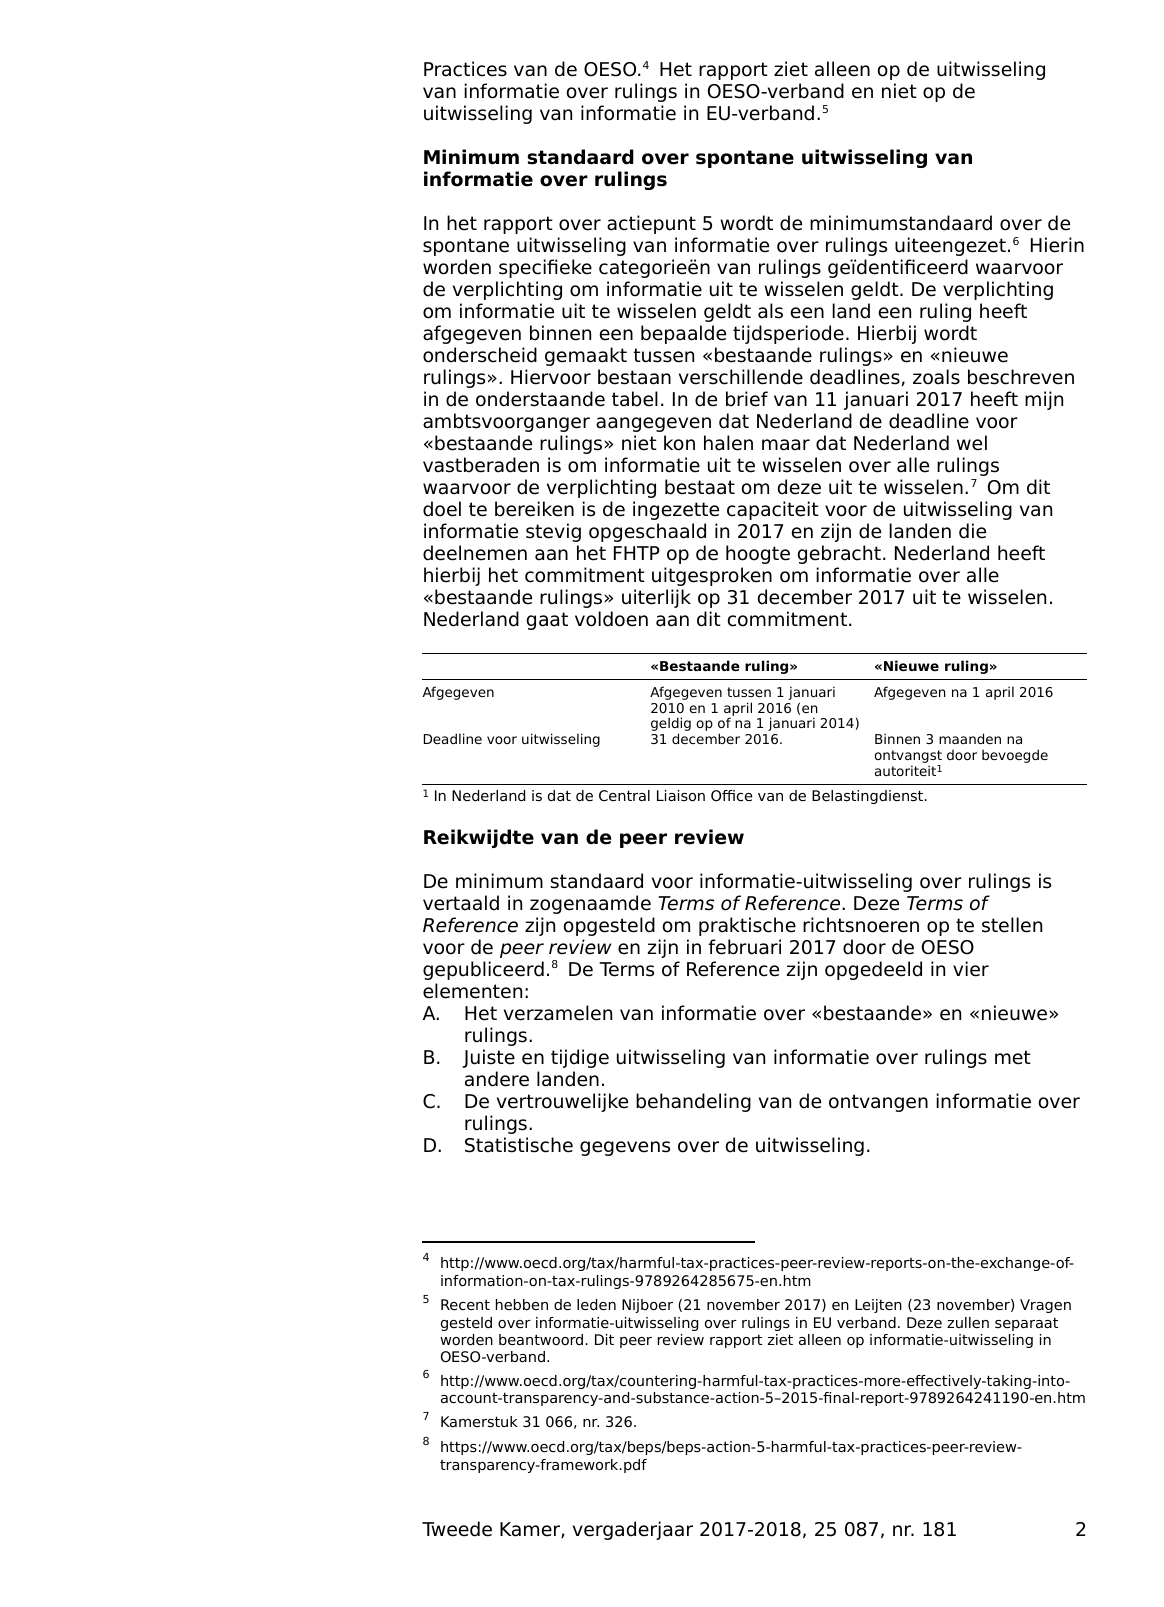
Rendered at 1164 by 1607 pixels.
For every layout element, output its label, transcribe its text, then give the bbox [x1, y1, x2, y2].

table_cell Binnen 3 maanden na ontvangst door bevoegde autoriteit1 [868, 732, 1087, 784]
text B. Juiste en tijdige uitwisseling van informatie over rulings met andere landen. [422, 1047, 1087, 1091]
table_cell 31 december 2016. [644, 732, 868, 784]
text http://www.oecd.org/tax/countering-harmful-tax-practices-more-effectively-taking-into-account-transparency-and-substance-action-5–2015-final-report-9789264241190-en.htm [422, 1368, 1087, 1407]
table_header «Bestaande ruling» [644, 654, 868, 679]
subtitle Minimum standaard over spontane uitwisseling van informatie over rulings [422, 147, 1087, 191]
text https://www.oecd.org/tax/beps/beps-action-5-harmful-tax-practices-peer-review-transparency-framework.pdf [422, 1435, 1087, 1474]
table_cell Afgegeven tussen 1 januari 2010 en 1 april 2016 (en geldig op of na 1 januari 2014) [644, 680, 868, 732]
text http://www.oecd.org/tax/harmful-tax-practices-peer-review-reports-on-the-exchange-of-information-on-tax-rulings-9789264285675-en.htm [422, 1251, 1087, 1290]
text Kamerstuk 31 066, nr. 326. [422, 1410, 1087, 1432]
text De minimum standaard voor informatie-uitwisseling over rulings is vertaald in zogenaamde Terms of Reference. Deze Terms of Reference zijn opgesteld om praktische richtsnoeren op te stellen voor de peer review en zijn in februari 2017 door de OESO gepubliceerd. De Terms of Reference zijn opgedeeld in vier elementen: [422, 871, 1087, 1003]
table_cell Deadline voor uitwisseling [422, 732, 644, 784]
table_header «Nieuwe ruling» [868, 654, 1087, 679]
text Recent hebben de leden Nijboer (21 november 2017) en Leijten (23 november) Vragen gesteld over informatie-uitwisseling over rulings in EU verband. Deze zullen separaat worden beantwoord. Dit peer review rapport ziet alleen op informatie-uitwisseling in OESO-verband. [422, 1293, 1087, 1366]
subtitle Reikwijdte van de peer review [422, 827, 1087, 849]
table_cell Afgegeven na 1 april 2016 [868, 680, 1087, 732]
text Practices van de OESO. Het rapport ziet alleen op de uitwisseling van informatie over rulings in OESO-verband en niet op de uitwisseling van informatie in EU-verband. [422, 59, 1087, 125]
text A. Het verzamelen van informatie over «bestaande» en «nieuwe» rulings. [422, 1003, 1087, 1047]
table_cell Afgegeven [422, 680, 644, 732]
text In het rapport over actiepunt 5 wordt de minimumstandaard over de spontane uitwisseling van informatie over rulings uiteengezet. Hierin worden specifieke categorieën van rulings geïdentificeerd waarvoor de verplichting om informatie uit te wisselen geldt. De verplichting om informatie uit te wisselen geldt als een land een ruling heeft afgegeven binnen een bepaalde tijdsperiode. Hierbij wordt onderscheid gemaakt tussen «bestaande rulings» en «nieuwe rulings». Hiervoor bestaan verschillende deadlines, zoals beschreven in de onderstaande tabel. In de brief van 11 januari 2017 heeft mijn ambtsvoorganger aangegeven dat Nederland de deadline voor «bestaande rulings» niet kon halen maar dat Nederland wel vastberaden is om informatie uit te wisselen over alle rulings waarvoor de verplichting bestaat om deze uit te wisselen. Om dit doel te bereiken is de ingezette capaciteit voor de uitwisseling van informatie stevig opgeschaald in 2017 en zijn de landen die deelnemen aan het FHTP op de hoogte gebracht. Nederland heeft hierbij het commitment uitgesproken om informatie over alle «bestaande rulings» uiterlijk op 31 december 2017 uit te wisselen. Nederland gaat voldoen aan dit commitment. [422, 213, 1087, 631]
text C. De vertrouwelijke behandeling van de ontvangen informatie over rulings. [422, 1091, 1087, 1135]
text D. Statistische gegevens over de uitwisseling. [422, 1135, 1087, 1157]
table_cell 1 In Nederland is dat de Central Liaison Office van de Belastingdienst. [422, 785, 1087, 804]
table_header [422, 654, 644, 679]
